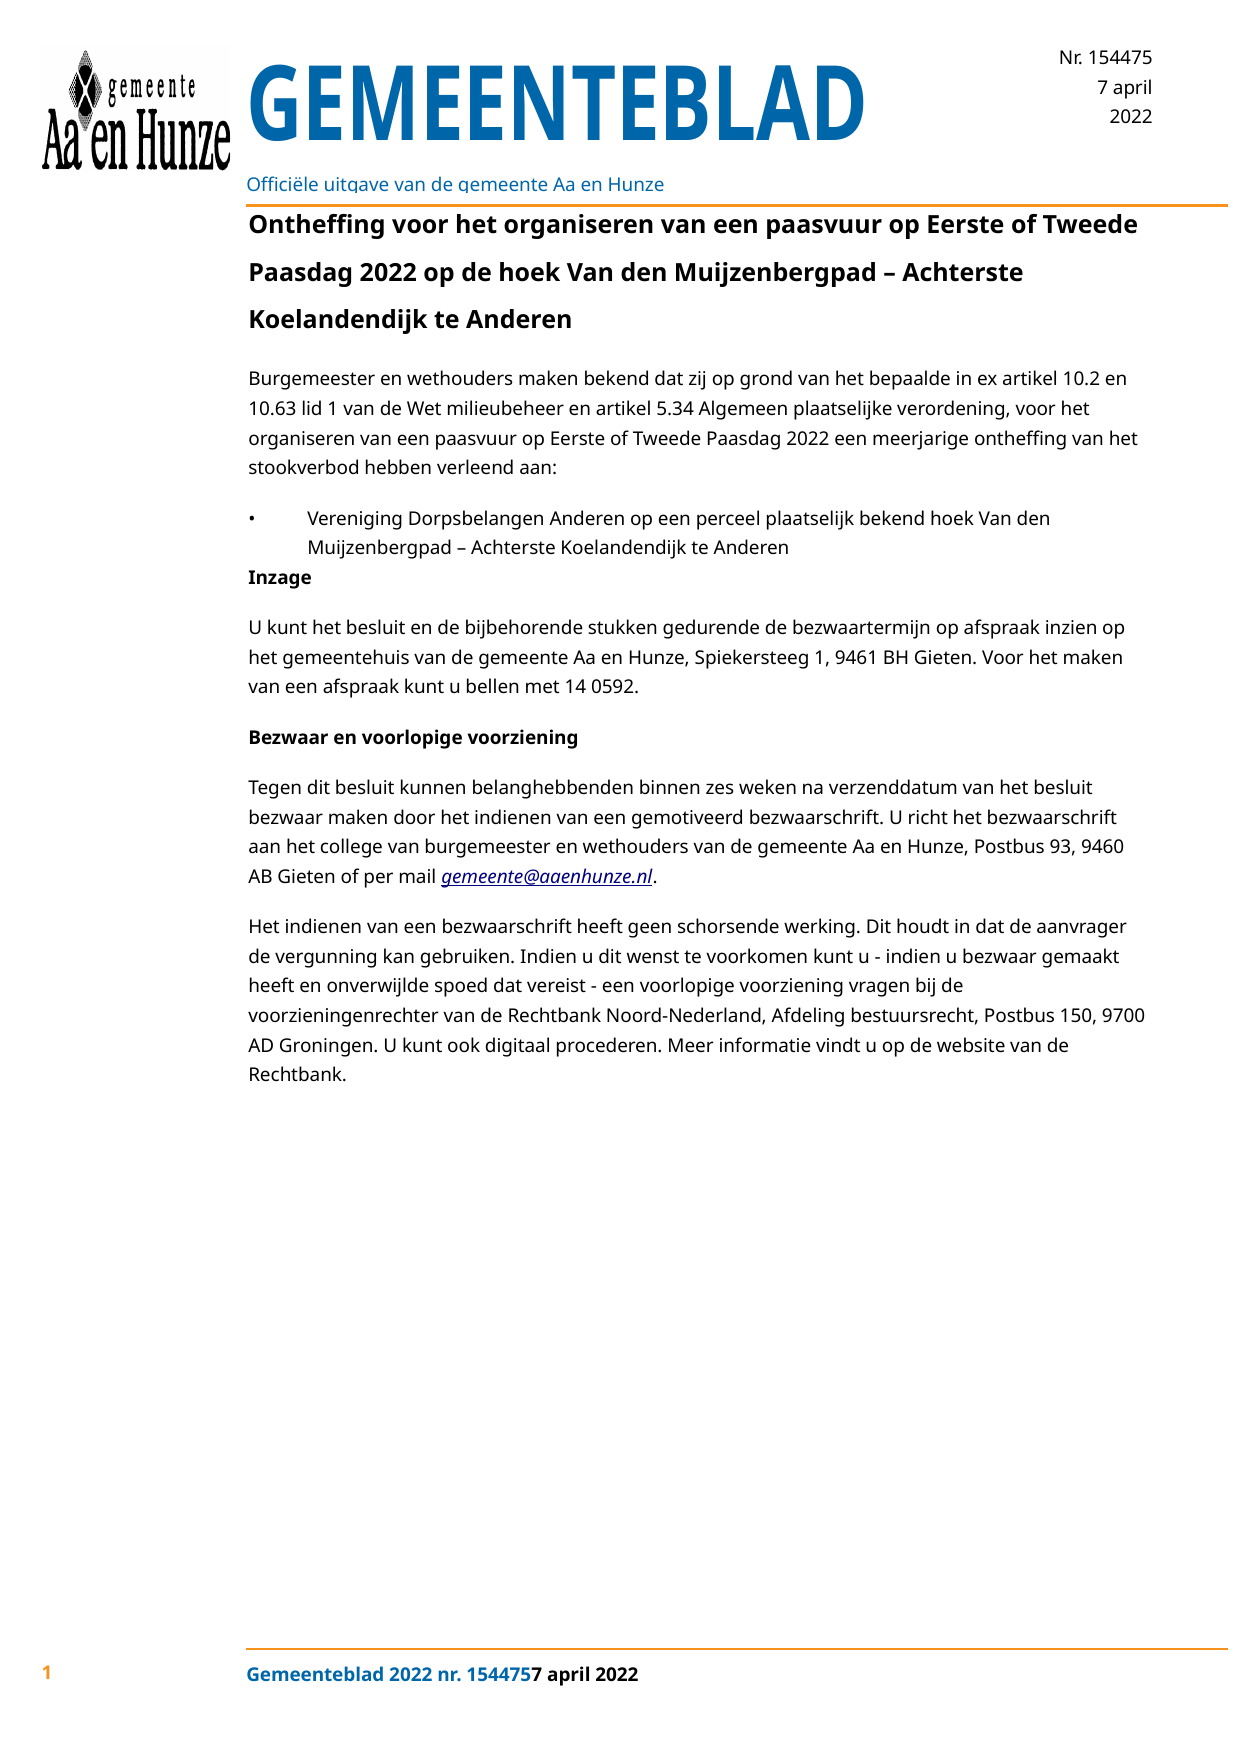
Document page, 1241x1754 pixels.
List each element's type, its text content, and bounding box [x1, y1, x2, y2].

text Burgemeester en wethouders maken bekend dat zij op grond van het bepaalde in ex artikel 10.2 en 10.63 lid 1 van de Wet milieubeheer en artikel 5.34 Algemeen plaatselijke verordening, voor het organiseren van een paasvuur op Eerste of Tweede Paasdag 2022 een meerjarige ontheffing van het stookverbod hebben verleend aan: [248, 366, 1152, 480]
picture [41, 47, 231, 172]
text Bezwaar en voorlopige voorziening [248, 724, 1152, 749]
text Het indienen van een bezwaarschrift heeft geen schorsende werking. Dit houdt in dat de aanvrager de vergunning kan gebruiken. Indien u dit wenst te voorkomen kunt u - indien u bezwaar gemaakt heeft en onverwijlde spoed dat vereist - een voorlopige voorziening vragen bij de voorzieningenrechter van de Rechtbank Noord-Nederland, Afdeling bestuursrecht, Postbus 150, 9700 AD Groningen. U kunt ook digitaal procederen. Meer informatie vindt u op de website van de Rechtbank. [248, 913, 1152, 1087]
text Ontheffing voor het organiseren van een paasvuur op Eerste of Tweede Paasdag 2022 op de hoek Van den Muijzenbergpad – Achterste Koelandendijk te Anderen [248, 207, 1152, 336]
list Vereniging Dorpsbelangen Anderen op een perceel plaatselijk bekend hoek Van den Muijzenbergpad – Achterste Koelandendijk te Anderen [248, 505, 1152, 560]
text U kunt het besluit en de bijbehorende stukken gedurende de bezwaartermijn op afspraak inzien op het gemeentehuis van de gemeente Aa en Hunze, Spiekersteeg 1, 9461 BH Gieten. Voor het maken van een afspraak kunt u bellen met 14 0592. [248, 614, 1152, 699]
text Inzage [248, 564, 1152, 589]
text Tegen dit besluit kunnen belanghebbenden binnen zes weken na verzenddatum van het besluit bezwaar maken door het indienen van een gemotiveerd bezwaarschrift. U richt het bezwaarschrift aan het college van burgemeester en wethouders van de gemeente Aa en Hunze, Postbus 93, 9460 AB Gieten of per mail gemeente@aaenhunze.nl. [248, 774, 1152, 889]
